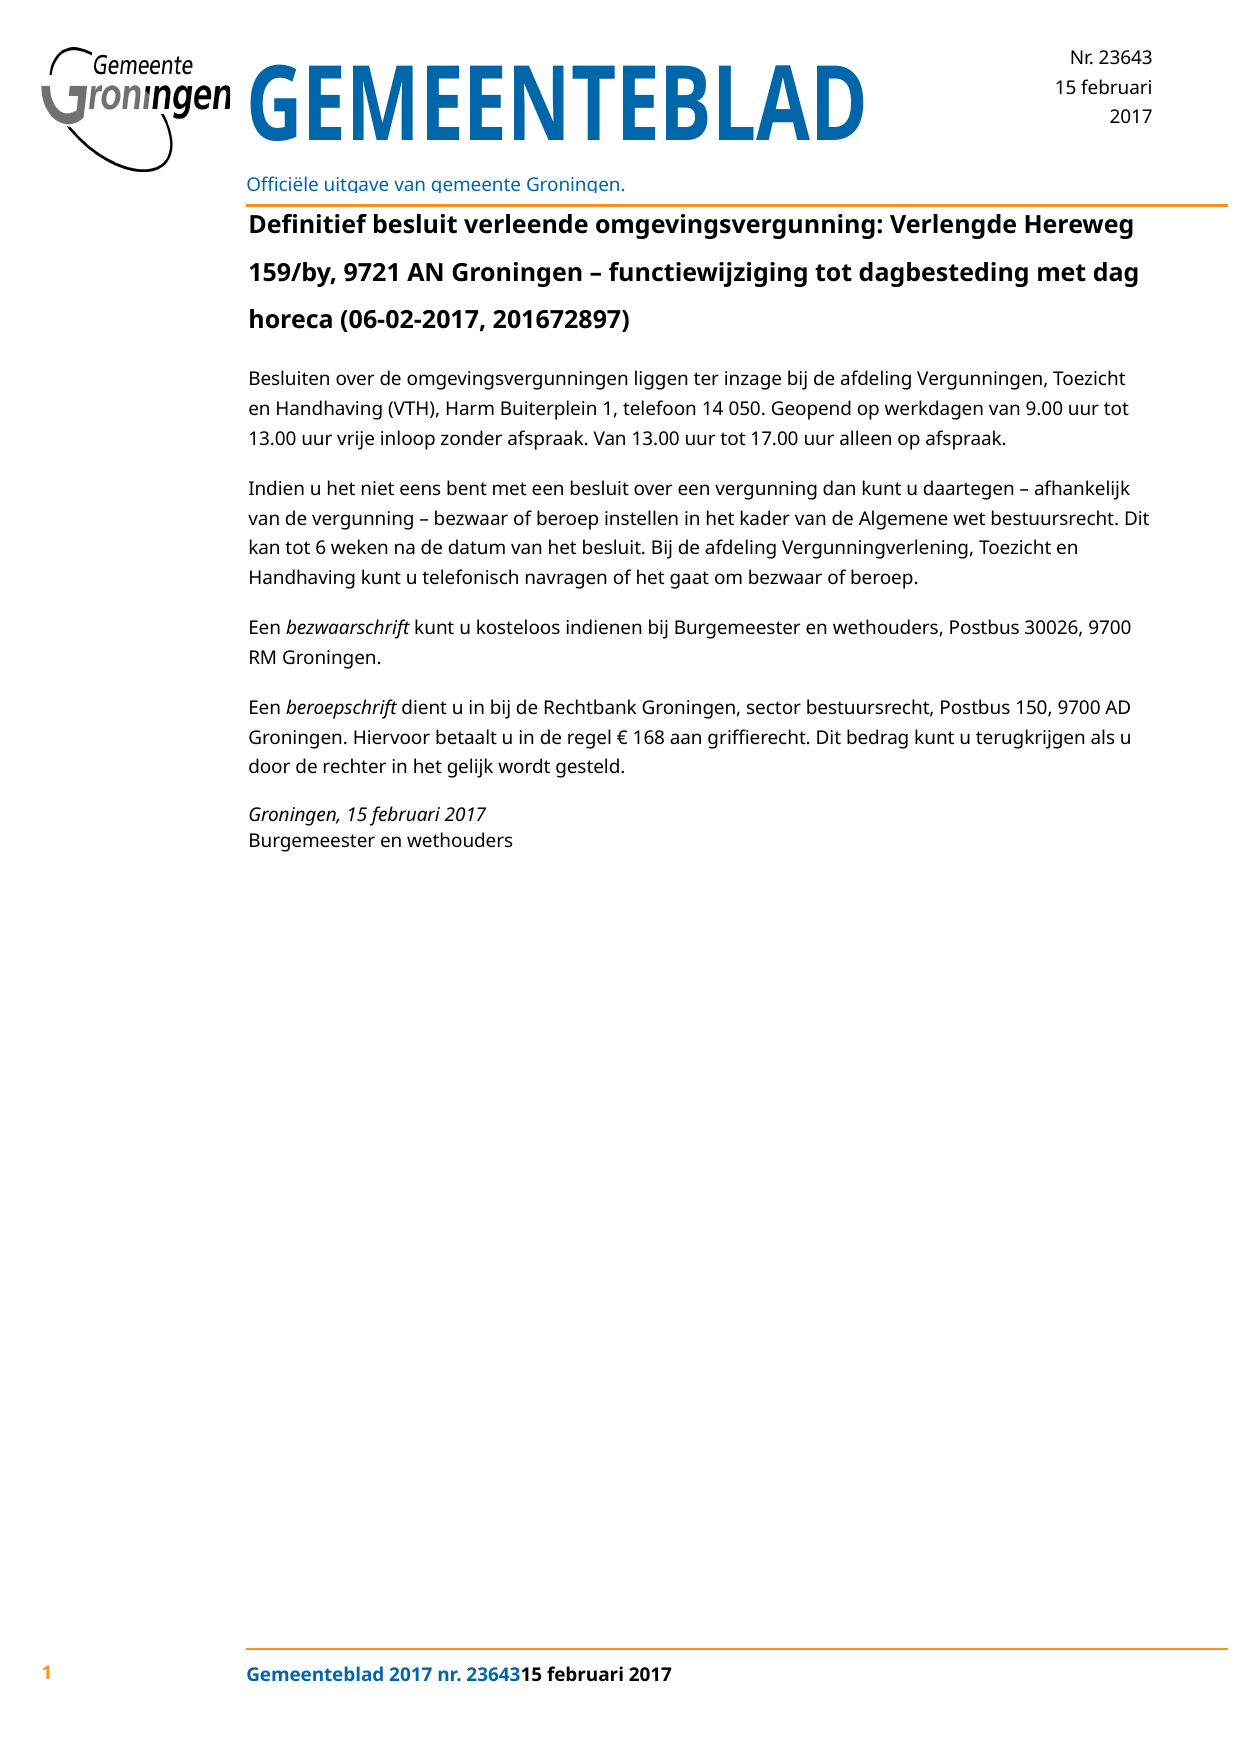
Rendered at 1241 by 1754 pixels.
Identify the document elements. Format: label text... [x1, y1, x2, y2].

picture [41, 47, 231, 172]
text Besluiten over de omgevingsvergunningen liggen ter inzage bij de afdeling Vergunningen, Toezicht en Handhaving (VTH), Harm Buiterplein 1, telefoon 14 050. Geopend op werkdagen van 9.00 uur tot 13.00 uur vrije inloop zonder afspraak. Van 13.00 uur tot 17.00 uur alleen op afspraak. [248, 366, 1152, 450]
text Indien u het niet eens bent met een besluit over een vergunning dan kunt u daartegen – afhankelijk van de vergunning – bezwaar of beroep instellen in het kader van de Algemene wet bestuursrecht. Dit kan tot 6 weken na de datum van het besluit. Bij de afdeling Vergunningverlening, Toezicht en Handhaving kunt u telefonisch navragen of het gaat om bezwaar of beroep. [248, 475, 1152, 589]
text Definitief besluit verleende omgevingsvergunning: Verlengde Hereweg 159/by, 9721 AN Groningen – functiewijziging tot dagbesteding met dag horeca (06-02-2017, 201672897) [248, 207, 1152, 336]
text Burgemeester en wethouders [248, 827, 1152, 853]
text Een bezwaarschrift kunt u kosteloos indienen bij Burgemeester en wethouders, Postbus 30026, 9700 RM Groningen. [248, 614, 1152, 669]
text Een beroepschrift dient u in bij de Rechtbank Groningen, sector bestuursrecht, Postbus 150, 9700 AD Groningen. Hiervoor betaalt u in de regel € 168 aan griffierecht. Dit bedrag kunt u terugkrijgen als u door de rechter in het gelijk wordt gesteld. [248, 694, 1152, 779]
text Groningen, 15 februari 2017 [248, 801, 1152, 827]
